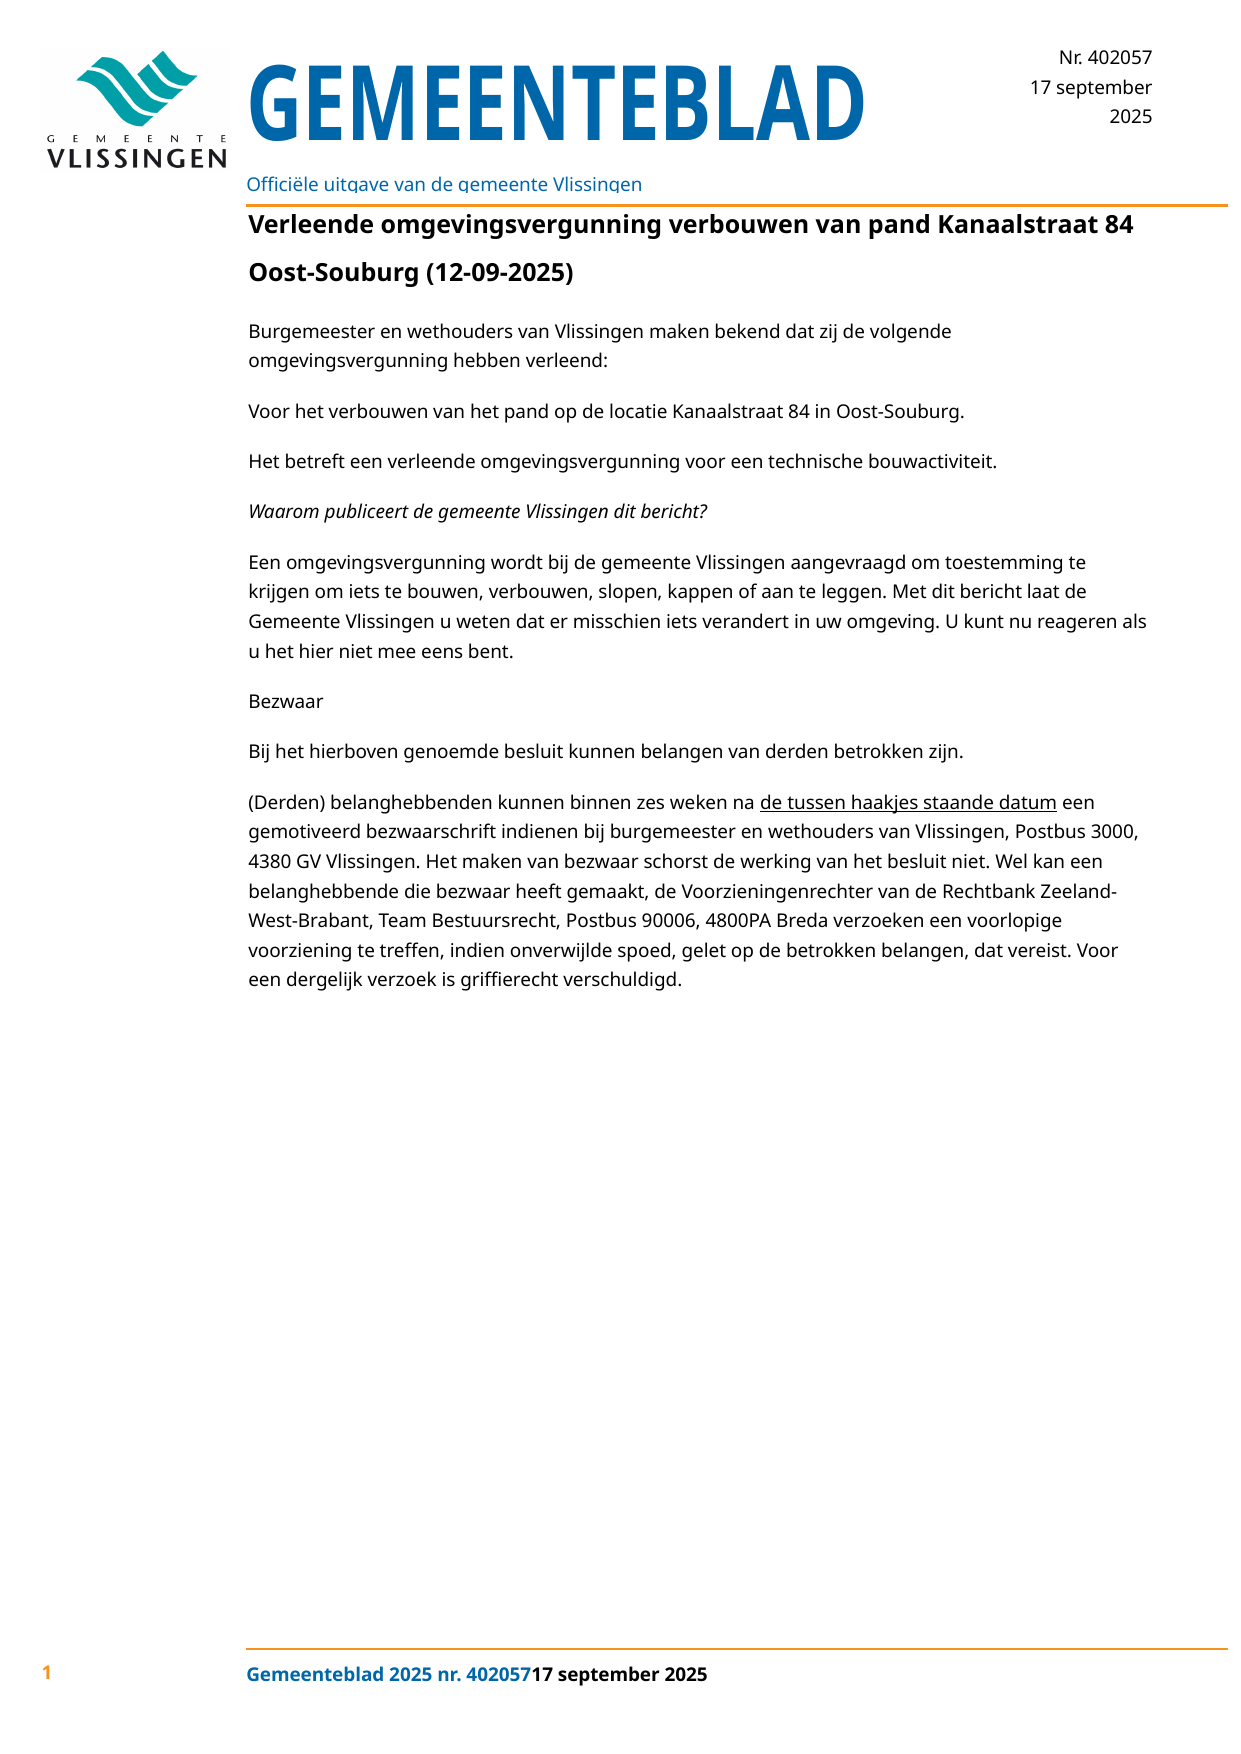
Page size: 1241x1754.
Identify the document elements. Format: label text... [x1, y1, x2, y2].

text Voor het verbouwen van het pand op de locatie Kanaalstraat 84 in Oost-Souburg. [248, 398, 1152, 424]
text Verleende omgevingsvergunning verbouwen van pand Kanaalstraat 84 Oost-Souburg (12-09-2025) [248, 207, 1152, 288]
text Burgemeester en wethouders van Vlissingen maken bekend dat zij de volgende omgevingsvergunning hebben verleend: [248, 318, 1152, 373]
text Bezwaar [248, 688, 1152, 714]
picture [41, 47, 231, 172]
text Een omgevingsvergunning wordt bij de gemeente Vlissingen aangevraagd om toestemming te krijgen om iets te bouwen, verbouwen, slopen, kappen of aan te leggen. Met dit bericht laat de Gemeente Vlissingen u weten dat er misschien iets verandert in uw omgeving. U kunt nu reageren als u het hier niet mee eens bent. [248, 549, 1152, 664]
text (Derden) belanghebbenden kunnen binnen zes weken na de tussen haakjes staande datum een gemotiveerd bezwaarschrift indienen bij burgemeester en wethouders van Vlissingen, Postbus 3000, 4380 GV Vlissingen. Het maken van bezwaar schorst de werking van het besluit niet. Wel kan een belanghebbende die bezwaar heeft gemaakt, de Voorzieningenrechter van de Rechtbank Zeeland-West-Brabant, Team Bestuursrecht, Postbus 90006, 4800PA Breda verzoeken een voorlopige voorziening te treffen, indien onverwijlde spoed, gelet op de betrokken belangen, dat vereist. Voor een dergelijk verzoek is griffierecht verschuldigd. [248, 789, 1152, 992]
text Het betreft een verleende omgevingsvergunning voor een technische bouwactiviteit. [248, 448, 1152, 474]
text Waarom publiceert de gemeente Vlissingen dit bericht? [248, 499, 1152, 524]
text Bij het hierboven genoemde besluit kunnen belangen van derden betrokken zijn. [248, 739, 1152, 764]
